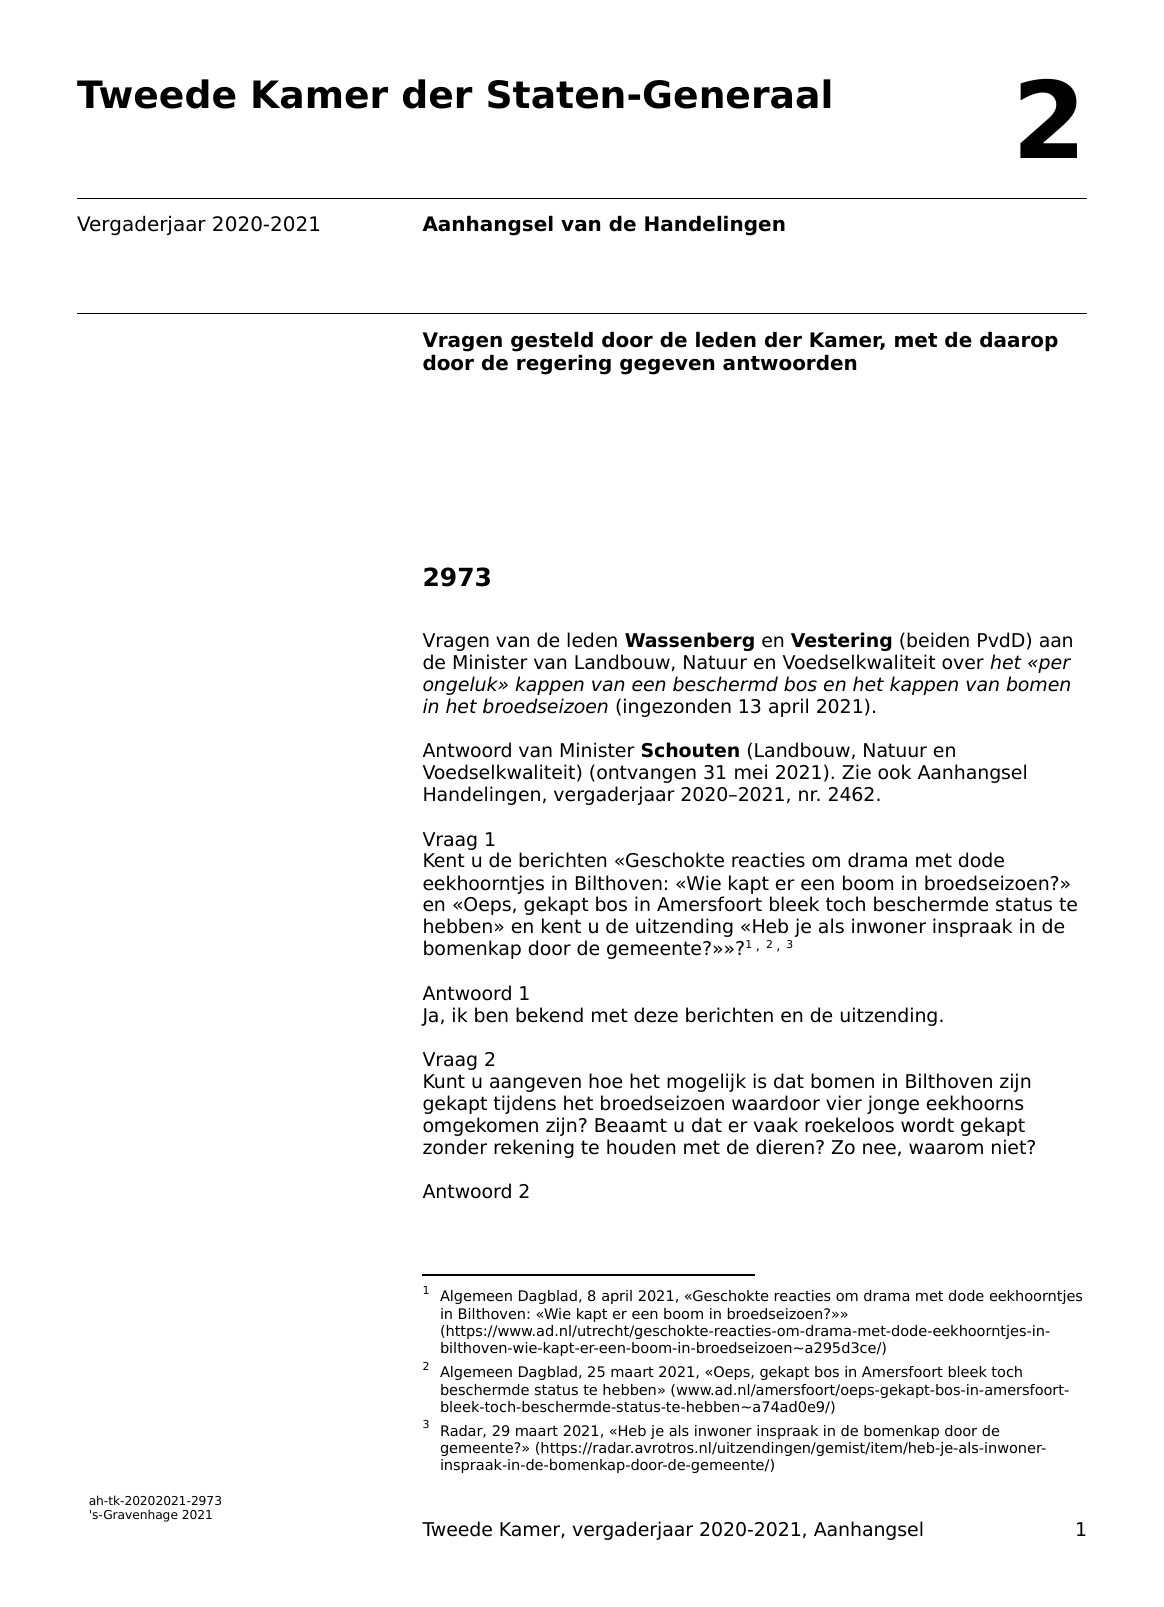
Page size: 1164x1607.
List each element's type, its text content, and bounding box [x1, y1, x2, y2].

text Antwoord van Minister Schouten (Landbouw, Natuur en Voedselkwaliteit) (ontvangen 31 mei 2021). Zie ook Aanhangsel Handelingen, vergaderjaar 2020–2021, nr. 2462. [422, 740, 1087, 806]
text Algemeen Dagblad, 25 maart 2021, «Oeps, gekapt bos in Amersfoort bleek toch beschermde status te hebben» (www.ad.nl/amersfoort/oeps-gekapt-bos-in-amersfoort-bleek-toch-beschermde-status-te-hebben~a74ad0e9/) [422, 1360, 1087, 1416]
table_cell Vragen gesteld door de leden der Kamer, met de daarop door de regering gegeven antwoorden [422, 314, 1087, 375]
text Kent u de berichten «Geschokte reacties om drama met dode eekhoorntjes in Bilthoven: «Wie kapt er een boom in broedseizoen?» en «Oeps, gekapt bos in Amersfoort bleek toch beschermde status te hebben» en kent u de uitzending «Heb je als inwoner inspraak in de bomenkap door de gemeente?»»?, , [422, 850, 1087, 960]
text Ja, ik ben bekend met deze berichten en de uitzending. [422, 1004, 1087, 1026]
table_cell [77, 314, 422, 375]
text Vragen van de leden Wassenberg en Vestering (beiden PvdD) aan de Minister van Landbouw, Natuur en Voedselkwaliteit over het «per ongeluk» kappen van een beschermd bos en het kappen van bomen in het broedseizoen (ingezonden 13 april 2021). [422, 630, 1087, 718]
text Algemeen Dagblad, 8 april 2021, «Geschokte reacties om drama met dode eekhoorntjes in Bilthoven: «Wie kapt er een boom in broedseizoen?»» (https://www.ad.nl/utrecht/geschokte-reacties-om-drama-met-dode-eekhoorntjes-in-bilthoven-wie-kapt-er-een-boom-in-broedseizoen~a295d3ce/) [422, 1284, 1087, 1357]
text 's-Gravenhage 2021 [88, 1508, 323, 1522]
text ah-tk-20202021-2973 [88, 1494, 323, 1508]
text Radar, 29 maart 2021, «Heb je als inwoner inspraak in de bomenkap door de gemeente?» (https://radar.avrotros.nl/uitzendingen/gemist/item/heb-je-als-inwoner-inspraak-in-de-bomenkap-door-de-gemeente/) [422, 1418, 1087, 1474]
text Kunt u aangeven hoe het mogelijk is dat bomen in Bilthoven zijn gekapt tijdens het broedseizoen waardoor vier jonge eekhoorns omgekomen zijn? Beaamt u dat er vaak roekeloos wordt gekapt zonder rekening te houden met de dieren? Zo nee, waarom niet? [422, 1071, 1087, 1158]
text Antwoord 1 [422, 982, 1087, 1004]
text Antwoord 2 [422, 1181, 1087, 1203]
text 2973 [422, 563, 1087, 592]
table_header Tweede Kamer der Staten-Generaal [77, 59, 886, 198]
table_cell Vergaderjaar 2020-2021 [77, 199, 422, 313]
table_header 2 [886, 59, 1087, 198]
text Vraag 1 [422, 828, 1087, 850]
table_cell Aanhangsel van de Handelingen [422, 199, 1087, 313]
text Vraag 2 [422, 1049, 1087, 1071]
